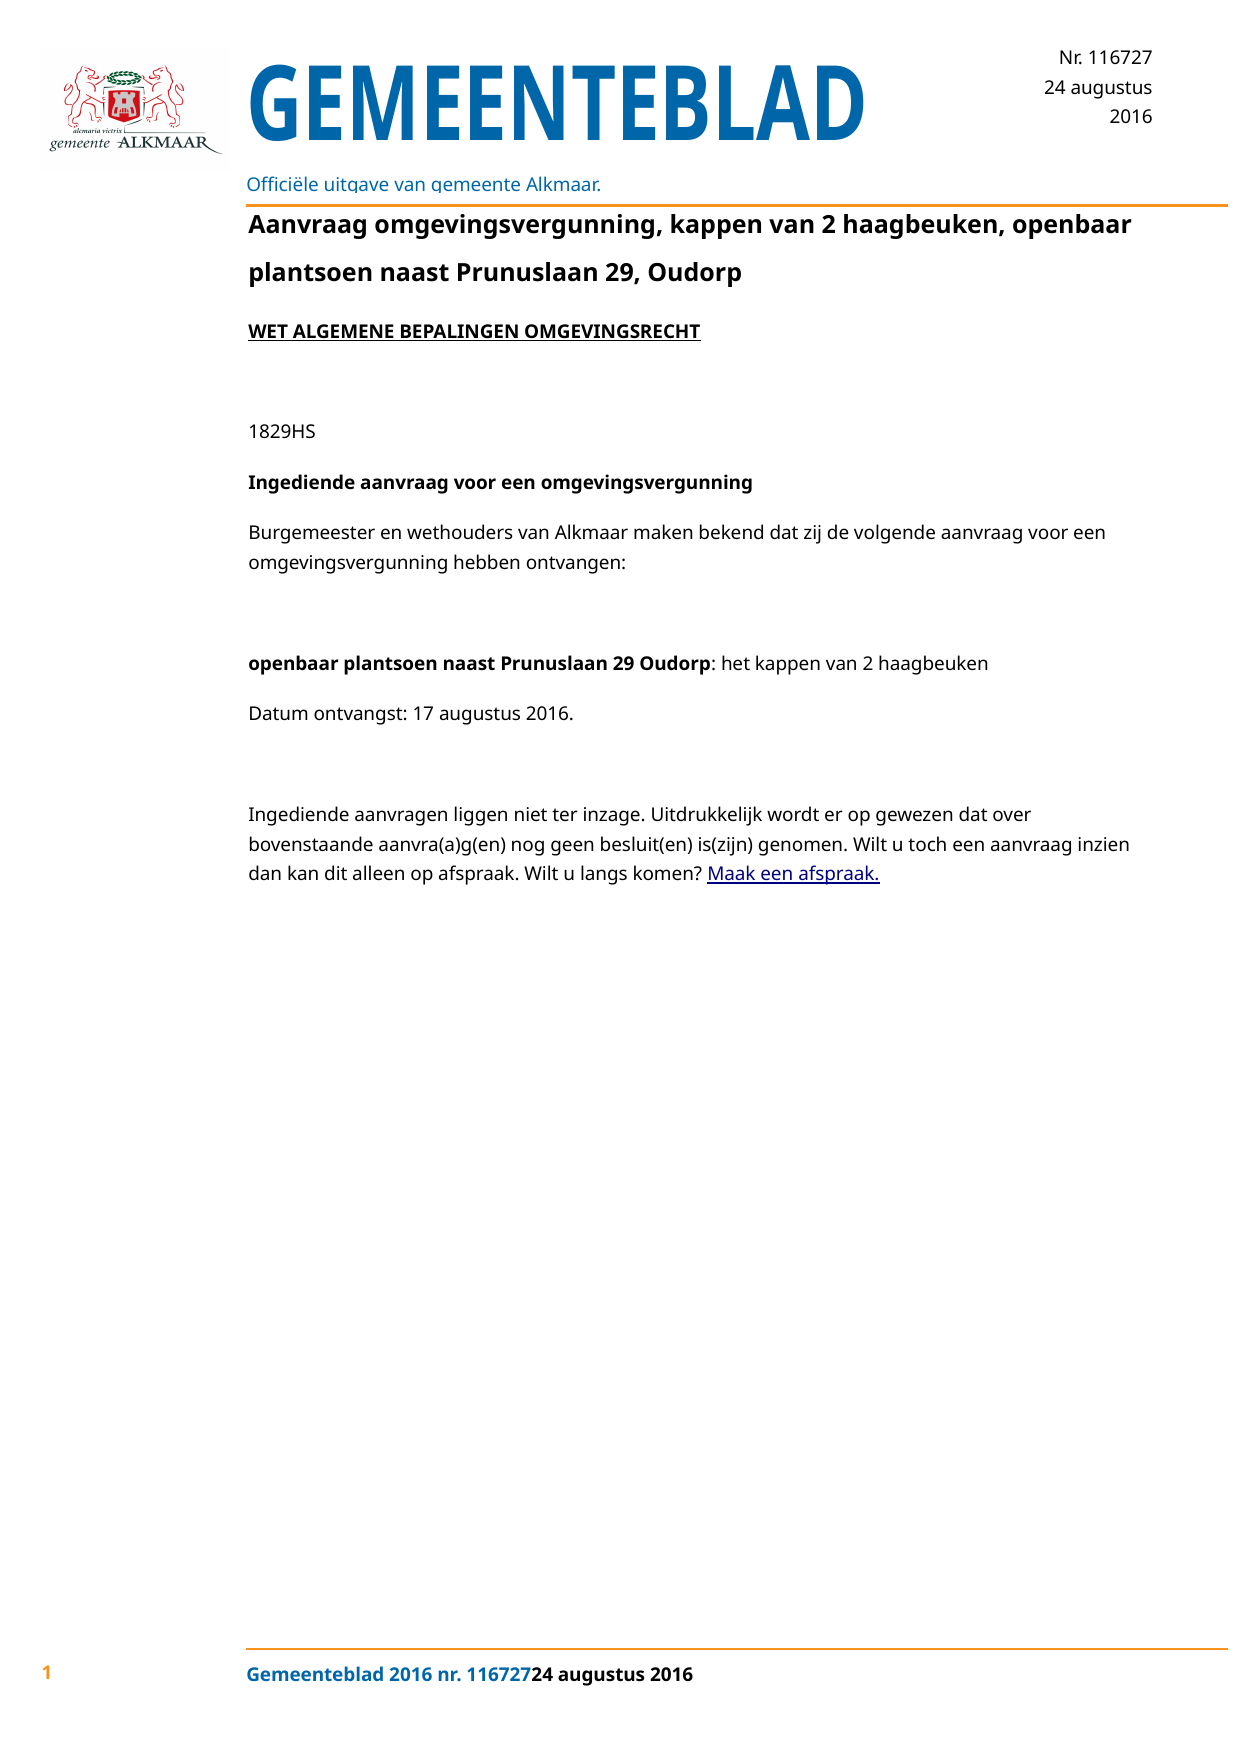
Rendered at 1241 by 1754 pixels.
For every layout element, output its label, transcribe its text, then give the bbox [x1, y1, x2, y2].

text WET ALGEMENE BEPALINGEN OMGEVINGSRECHT [248, 318, 1152, 344]
picture [41, 47, 231, 172]
text Datum ontvangst: 17 augustus 2016. [248, 700, 1152, 726]
text Ingediende aanvragen liggen niet ter inzage. Uitdrukkelijk wordt er op gewezen dat over bovenstaande aanvra(a)g(en) nog geen besluit(en) is(zijn) genomen. Wilt u toch een aanvraag inzien dan kan dit alleen op afspraak. Wilt u langs komen? Maak een afspraak. [248, 801, 1152, 886]
text Ingediende aanvraag voor een omgevingsvergunning [248, 469, 1152, 495]
text openbaar plantsoen naast Prunuslaan 29 Oudorp: het kappen van 2 haagbeuken [248, 650, 1152, 676]
text 1829HS [248, 419, 1152, 444]
text Aanvraag omgevingsvergunning, kappen van 2 haagbeuken, openbaar plantsoen naast Prunuslaan 29, Oudorp [248, 207, 1152, 288]
text Burgemeester en wethouders van Alkmaar maken bekend dat zij de volgende aanvraag voor een omgevingsvergunning hebben ontvangen: [248, 519, 1152, 575]
